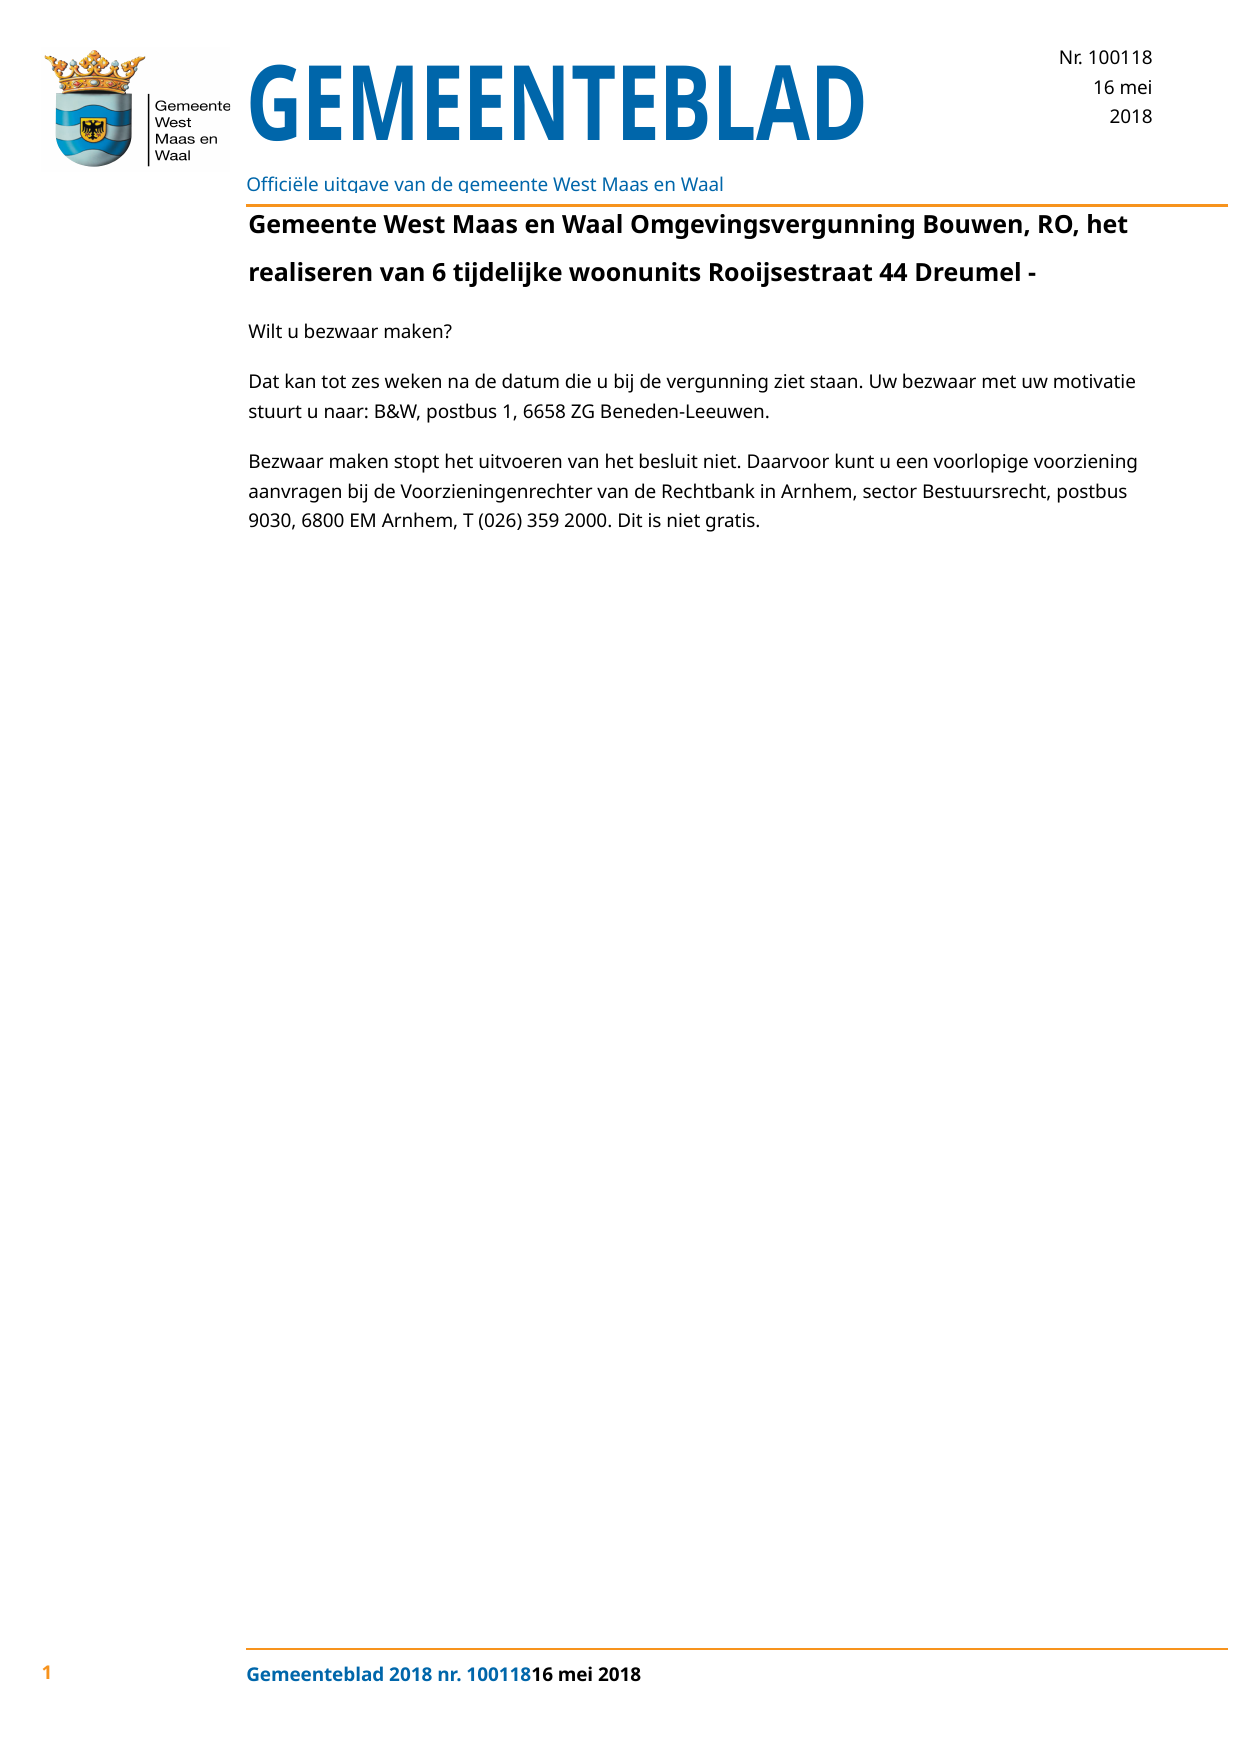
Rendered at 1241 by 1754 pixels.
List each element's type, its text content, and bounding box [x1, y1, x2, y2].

text Wilt u bezwaar maken? [248, 318, 1152, 344]
text Gemeente West Maas en Waal Omgevingsvergunning Bouwen, RO, het realiseren van 6 tijdelijke woonunits Rooijsestraat 44 Dreumel - [248, 207, 1152, 288]
text Bezwaar maken stopt het uitvoeren van het besluit niet. Daarvoor kunt u een voorlopige voorziening aanvragen bij de Voorzieningenrechter van de Rechtbank in Arnhem, sector Bestuursrecht, postbus 9030, 6800 EM Arnhem, T (026) 359 2000. Dit is niet gratis. [248, 448, 1152, 533]
picture [41, 47, 231, 172]
text Dat kan tot zes weken na de datum die u bij de vergunning ziet staan. Uw bezwaar met uw motivatie stuurt u naar: B&W, postbus 1, 6658 ZG Beneden-Leeuwen. [248, 368, 1152, 424]
